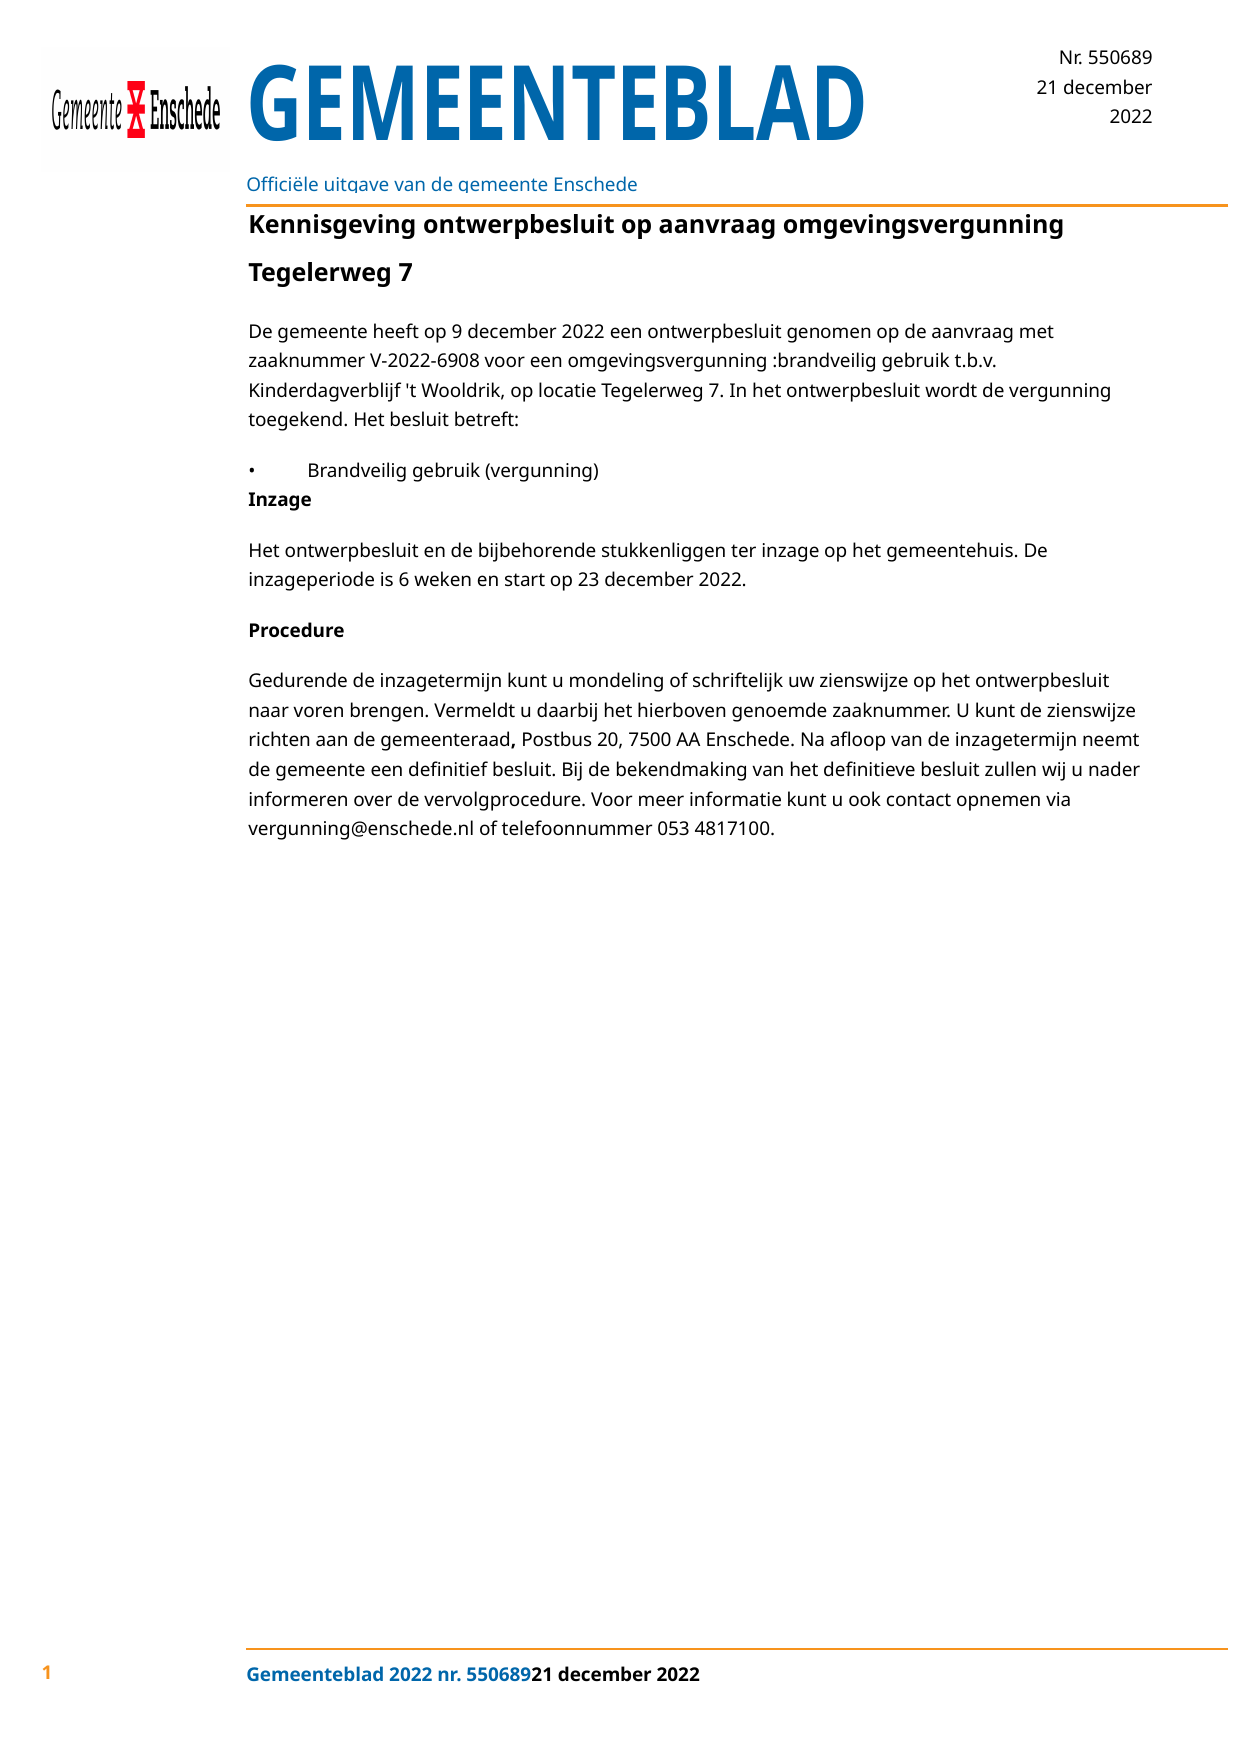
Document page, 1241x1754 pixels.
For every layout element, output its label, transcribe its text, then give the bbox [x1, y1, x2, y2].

text Gedurende de inzagetermijn kunt u mondeling of schriftelijk uw zienswijze op het ontwerpbesluit naar voren brengen. Vermeldt u daarbij het hierboven genoemde zaaknummer. U kunt de zienswijze richten aan de gemeenteraad, Postbus 20, 7500 AA Enschede. Na afloop van de inzagetermijn neemt de gemeente een definitief besluit. Bij de bekendmaking van het definitieve besluit zullen wij u nader informeren over de vervolgprocedure. Voor meer informatie kunt u ook contact opnemen via vergunning@enschede.nl of telefoonnummer 053 4817100. [248, 667, 1152, 841]
text Kennisgeving ontwerpbesluit op aanvraag omgevingsvergunning Tegelerweg 7 [248, 207, 1152, 288]
picture [41, 47, 231, 172]
list Brandveilig gebruik (vergunning) [248, 457, 1152, 483]
text Het ontwerpbesluit en de bijbehorende stukkenliggen ter inzage op het gemeentehuis. De inzageperiode is 6 weken en start op 23 december 2022. [248, 537, 1152, 592]
text Procedure [248, 617, 1152, 643]
text Inzage [248, 487, 1152, 512]
text De gemeente heeft op 9 december 2022 een ontwerpbesluit genomen op de aanvraag met zaaknummer V-2022-6908 voor een omgevingsvergunning :brandveilig gebruik t.b.v. Kinderdagverblijf 't Wooldrik, op locatie Tegelerweg 7. In het ontwerpbesluit wordt de vergunning toegekend. Het besluit betreft: [248, 318, 1152, 432]
